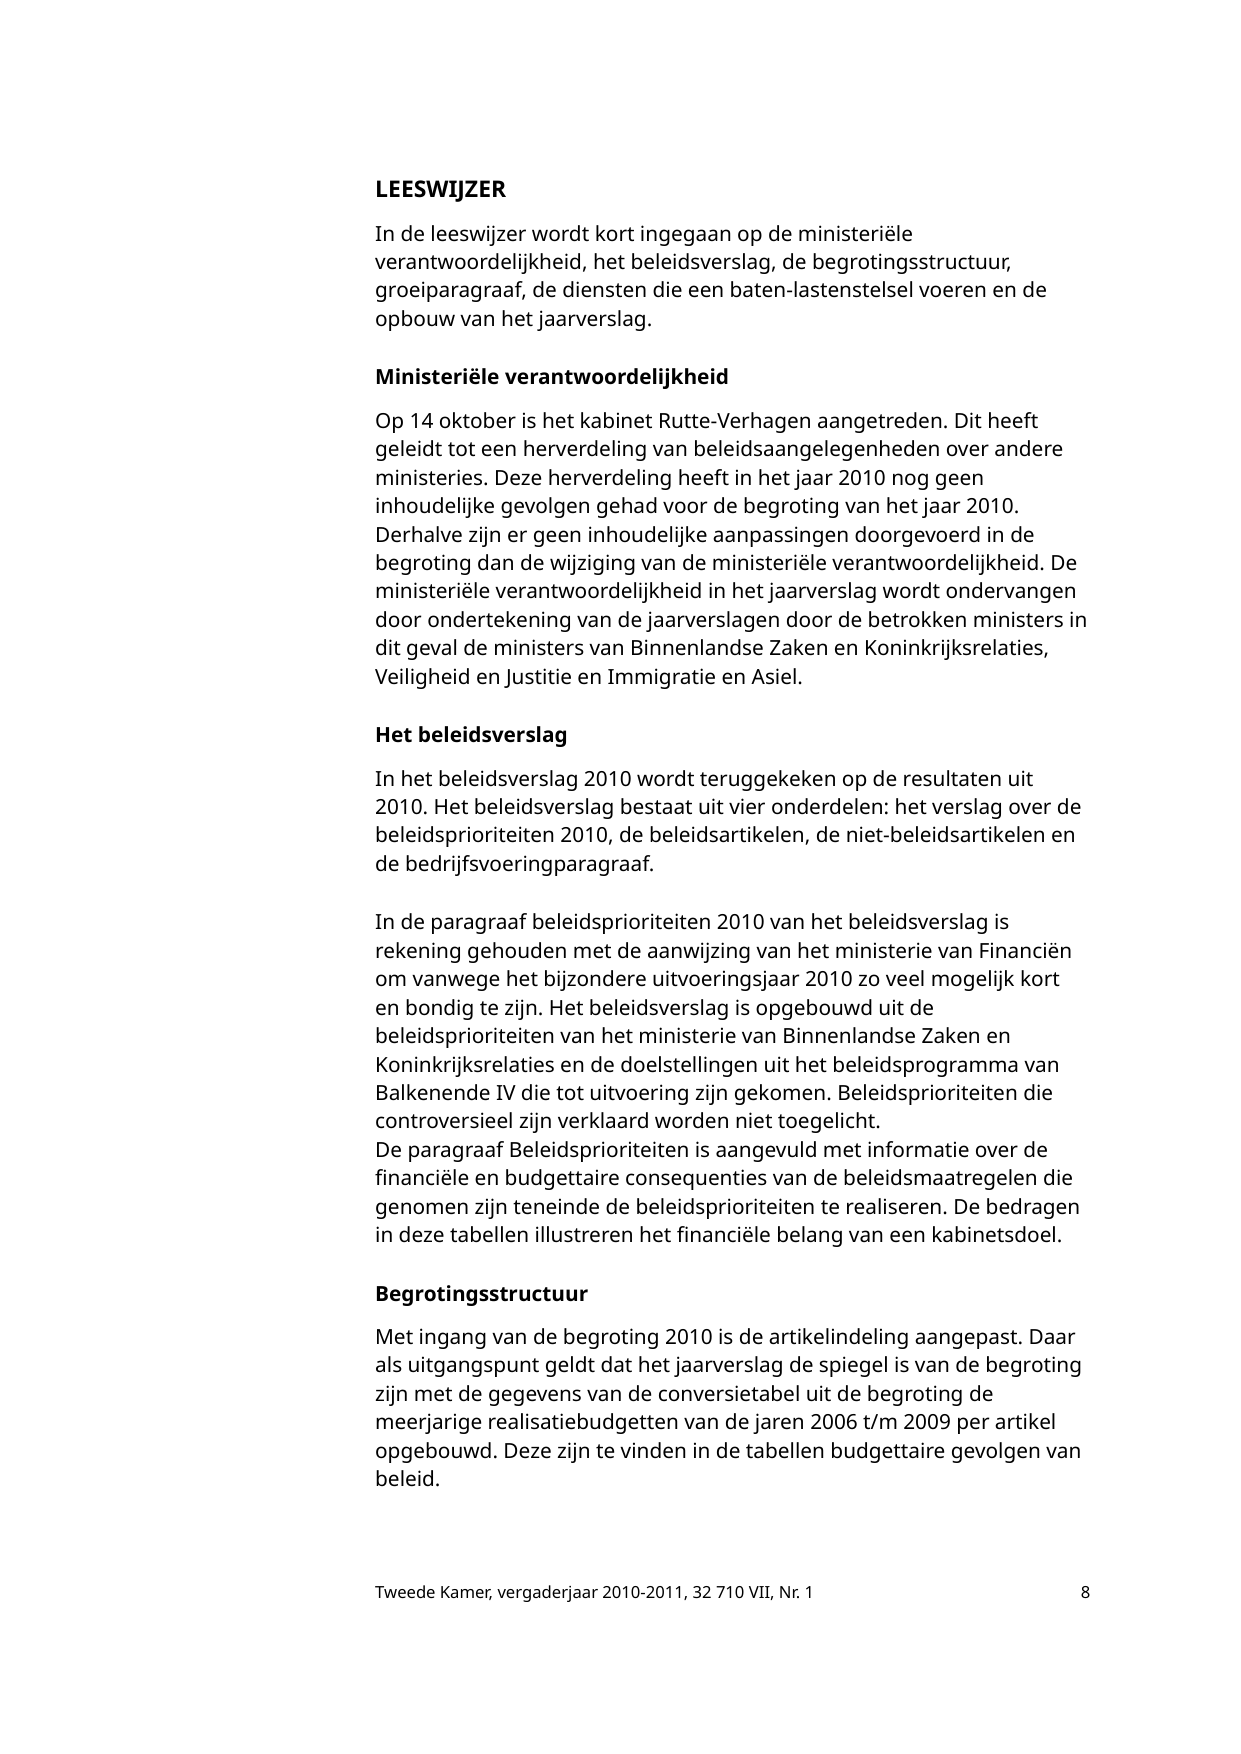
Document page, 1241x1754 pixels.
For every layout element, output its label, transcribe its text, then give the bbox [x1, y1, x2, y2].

text Het beleidsverslag [375, 720, 1090, 749]
text Op 14 oktober is het kabinet Rutte-Verhagen aangetreden. Dit heeft geleidt tot een herverdeling van beleidsaangelegenheden over andere ministeries. Deze herverdeling heeft in het jaar 2010 nog geen inhoudelijke gevolgen gehad voor de begroting van het jaar 2010. Derhalve zijn er geen inhoudelijke aanpassingen doorgevoerd in de begroting dan de wijziging van de ministeriële verantwoordelijkheid. De ministeriële verantwoordelijkheid in het jaarverslag wordt ondervangen door ondertekening van de jaarverslagen door de betrokken ministers in dit geval de ministers van Binnenlandse Zaken en Koninkrijksrelaties, Veiligheid en Justitie en Immigratie en Asiel. [375, 406, 1090, 690]
subtitle LEESWIJZER [375, 172, 1090, 204]
text In de paragraaf beleidsprioriteiten 2010 van het beleidsverslag is rekening gehouden met de aanwijzing van het ministerie van Financiën om vanwege het bijzondere uitvoeringsjaar 2010 zo veel mogelijk kort en bondig te zijn. Het beleidsverslag is opgebouwd uit de beleidsprioriteiten van het ministerie van Binnenlandse Zaken en Koninkrijksrelaties en de doelstellingen uit het beleidsprogramma van Balkenende IV die tot uitvoering zijn gekomen. Beleidsprioriteiten die controversieel zijn verklaard worden niet toegelicht. [375, 907, 1090, 1135]
text De paragraaf Beleidsprioriteiten is aangevuld met informatie over de financiële en budgettaire consequenties van de beleidsmaatregelen die genomen zijn teneinde de beleidsprioriteiten te realiseren. De bedragen in deze tabellen illustreren het financiële belang van een kabinetsdoel. [375, 1135, 1090, 1249]
text Met ingang van de begroting 2010 is de artikelindeling aangepast. Daar als uitgangspunt geldt dat het jaarverslag de spiegel is van de begroting zijn met de gegevens van de conversietabel uit de begroting de meerjarige realisatiebudgetten van de jaren 2006 t/m 2009 per artikel opgebouwd. Deze zijn te vinden in de tabellen budgettaire gevolgen van beleid. [375, 1322, 1090, 1493]
text Ministeriële verantwoordelijkheid [375, 362, 1090, 391]
text In de leeswijzer wordt kort ingegaan op de ministeriële verantwoordelijkheid, het beleidsverslag, de begrotingsstructuur, groeiparagraaf, de diensten die een baten-lastenstelsel voeren en de opbouw van het jaarverslag. [375, 219, 1090, 332]
text In het beleidsverslag 2010 wordt teruggekeken op de resultaten uit 2010. Het beleidsverslag bestaat uit vier onderdelen: het verslag over de beleidsprioriteiten 2010, de beleidsartikelen, de niet-beleidsartikelen en de bedrijfsvoeringparagraaf. [375, 764, 1090, 877]
text Begrotingsstructuur [375, 1279, 1090, 1307]
